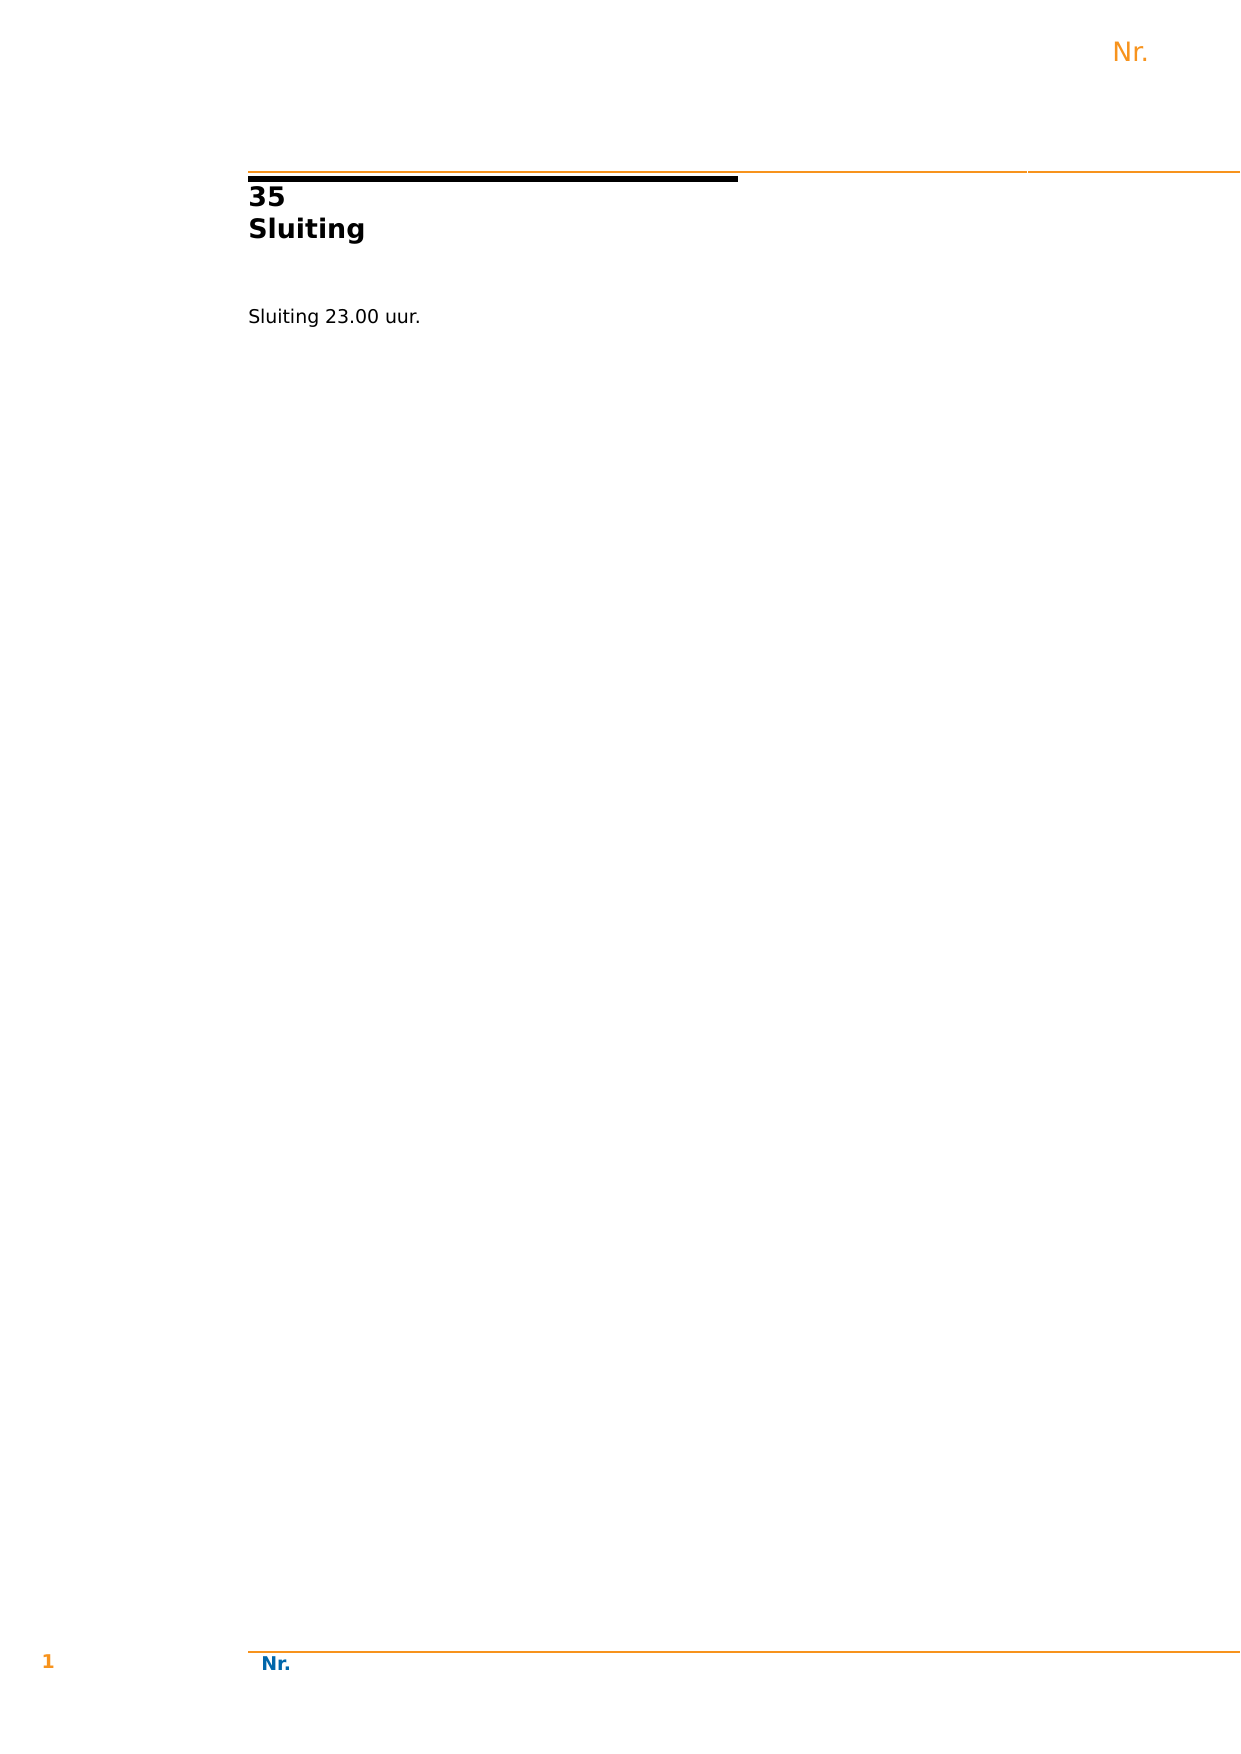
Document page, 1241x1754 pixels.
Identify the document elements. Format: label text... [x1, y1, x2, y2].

title 35 Sluiting [248, 182, 691, 244]
text Sluiting 23.00 uur. [248, 306, 691, 328]
